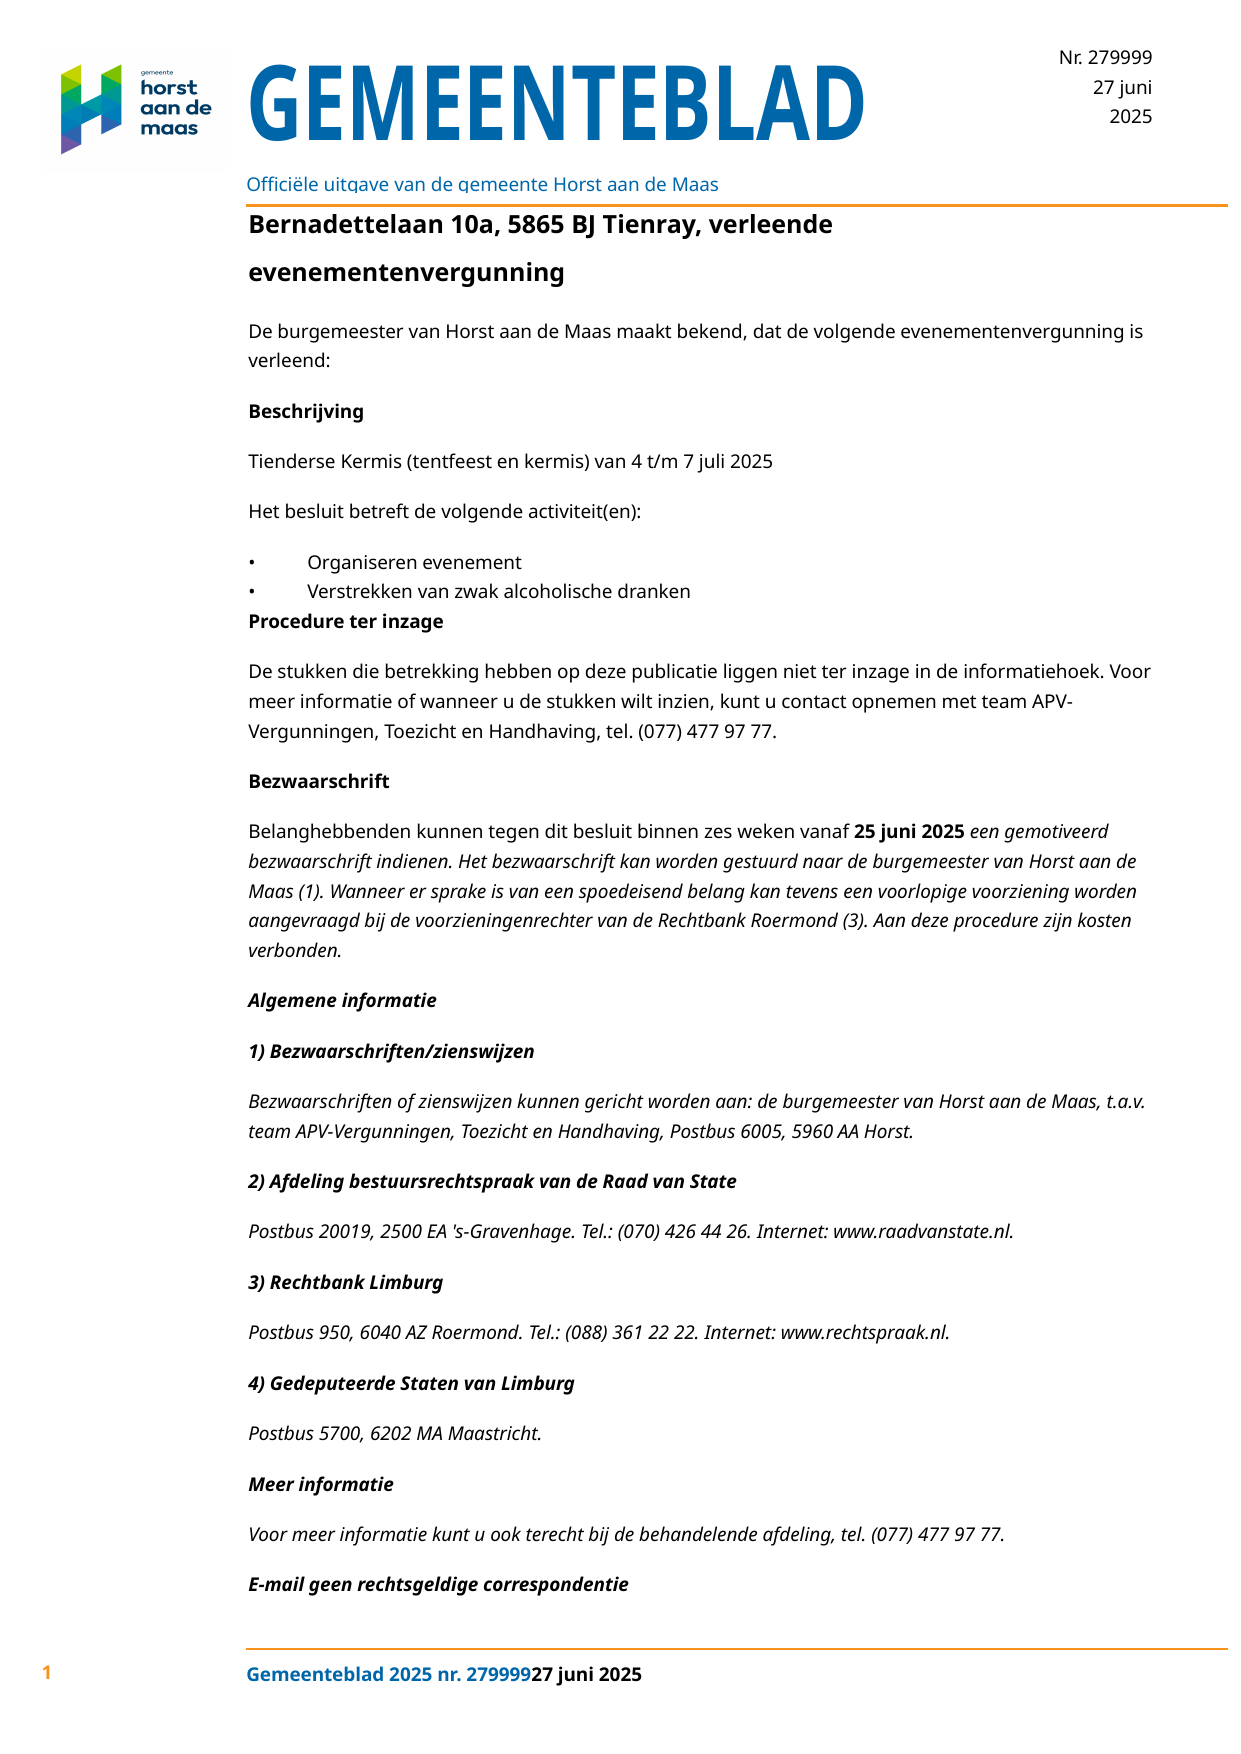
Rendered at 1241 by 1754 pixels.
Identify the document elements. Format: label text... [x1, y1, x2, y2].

text Procedure ter inzage [248, 608, 1152, 634]
text 1) Bezwaarschriften/zienswijzen [248, 1038, 1152, 1064]
text Bezwaarschrift [248, 768, 1152, 794]
text Postbus 20019, 2500 EA 's-Gravenhage. Tel.: (070) 426 44 26. Internet: www.raadvanstate.nl. [248, 1219, 1152, 1244]
text Meer informatie [248, 1471, 1152, 1497]
text De burgemeester van Horst aan de Maas maakt bekend, dat de volgende evenementenvergunning is verleend: [248, 318, 1152, 373]
text Postbus 5700, 6202 MA Maastricht. [248, 1420, 1152, 1446]
text Algemene informatie [248, 987, 1152, 1013]
text Belanghebbenden kunnen tegen dit besluit binnen zes weken vanaf 25 juni 2025 een gemotiveerd bezwaarschrift indienen. Het bezwaarschrift kan worden gestuurd naar de burgemeester van Horst aan de Maas (1). Wanneer er sprake is van een spoedeisend belang kan tevens een voorlopige voorziening worden aangevraagd bij de voorzieningenrechter van de Rechtbank Roermond (3). Aan deze procedure zijn kosten verbonden. [248, 819, 1152, 963]
text De stukken die betrekking hebben op deze publicatie liggen niet ter inzage in de informatiehoek. Voor meer informatie of wanneer u de stukken wilt inzien, kunt u contact opnemen met team APV-Vergunningen, Toezicht en Handhaving, tel. (077) 477 97 77. [248, 659, 1152, 744]
text 4) Gedeputeerde Staten van Limburg [248, 1370, 1152, 1396]
text Het besluit betreft de volgende activiteit(en): [248, 499, 1152, 524]
picture [41, 47, 231, 172]
text Beschrijving [248, 398, 1152, 424]
text 2) Afdeling bestuursrechtspraak van de Raad van State [248, 1168, 1152, 1194]
text Bernadettelaan 10a, 5865 BJ Tienray, verleende evenementenvergunning [248, 207, 1152, 288]
text Voor meer informatie kunt u ook terecht bij de behandelende afdeling, tel. (077) 477 97 77. [248, 1521, 1152, 1547]
text Bezwaarschriften of zienswijzen kunnen gericht worden aan: de burgemeester van Horst aan de Maas, t.a.v. team APV-Vergunningen, Toezicht en Handhaving, Postbus 6005, 5960 AA Horst. [248, 1088, 1152, 1144]
list Organiseren evenement [248, 549, 1152, 575]
text Tienderse Kermis (tentfeest en kermis) van 4 t/m 7 juli 2025 [248, 448, 1152, 474]
text E-mail geen rechtsgeldige correspondentie [248, 1572, 1152, 1597]
list Verstrekken van zwak alcoholische dranken [248, 579, 1152, 604]
text 3) Rechtbank Limburg [248, 1269, 1152, 1295]
text Postbus 950, 6040 AZ Roermond. Tel.: (088) 361 22 22. Internet: www.rechtspraak.nl. [248, 1319, 1152, 1345]
